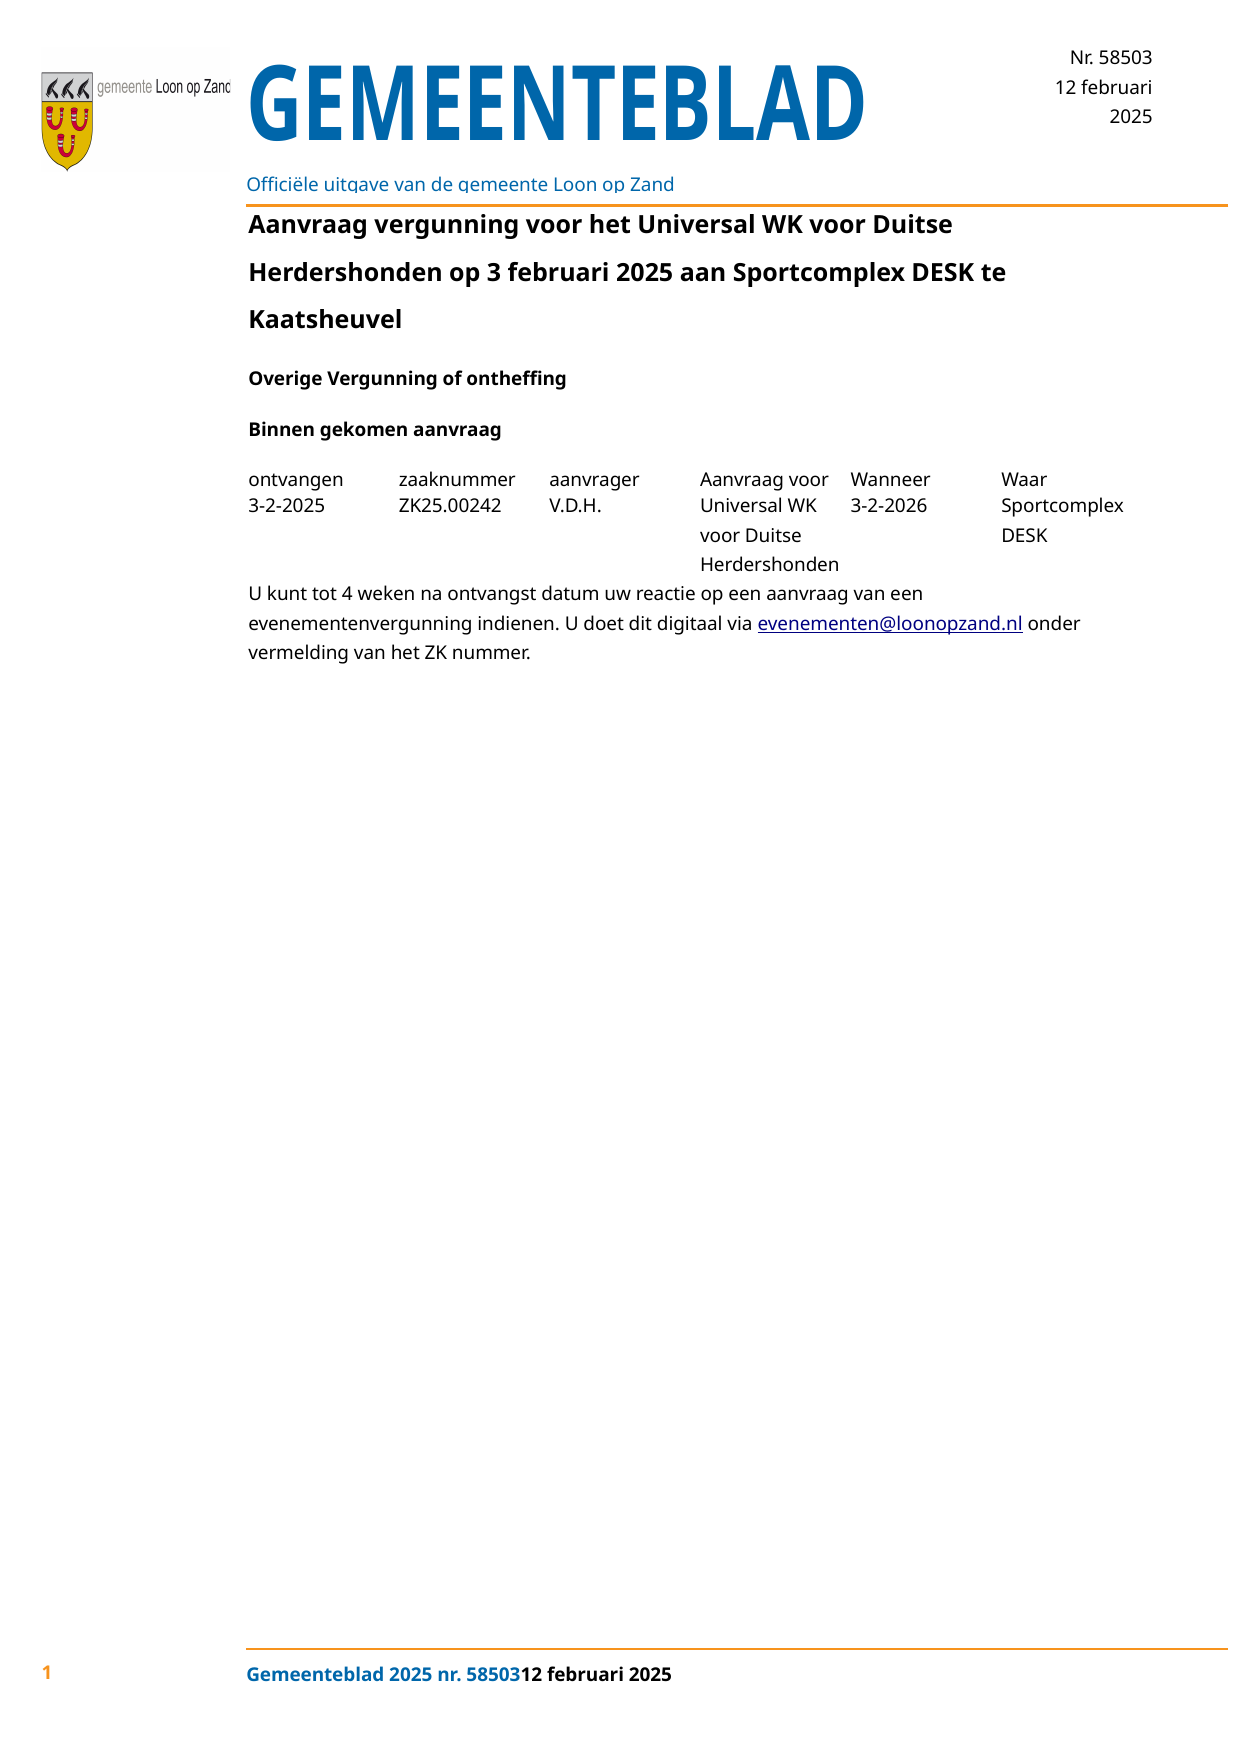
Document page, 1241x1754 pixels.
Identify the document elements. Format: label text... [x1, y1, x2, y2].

table_header Aanvraag voor [700, 466, 850, 492]
table_cell ZK25.00242 [399, 492, 549, 577]
table_header Wanneer [850, 466, 1001, 492]
table_cell V.D.H. [549, 492, 700, 577]
table_header aanvrager [549, 466, 700, 492]
text Binnen gekomen aanvraag [248, 416, 1152, 442]
text U kunt tot 4 weken na ontvangst datum uw reactie op een aanvraag van een evenementenvergunning indienen. U doet dit digitaal via evenementen@loonopzand.nl onder vermelding van het ZK nummer. [248, 580, 1152, 665]
picture [41, 47, 231, 172]
text Aanvraag vergunning voor het Universal WK voor Duitse Herdershonden op 3 februari 2025 aan Sportcomplex DESK te Kaatsheuvel [248, 207, 1152, 336]
table_header Waar [1001, 466, 1152, 492]
table_cell Sportcomplex DESK [1001, 492, 1152, 577]
text Overige Vergunning of ontheffing [248, 366, 1152, 391]
table_cell 3-2-2026 [850, 492, 1001, 577]
table_header ontvangen [248, 466, 398, 492]
table_cell Universal WK voor Duitse Herdershonden [700, 492, 850, 577]
table_header zaaknummer [399, 466, 549, 492]
table_cell 3-2-2025 [248, 492, 398, 577]
